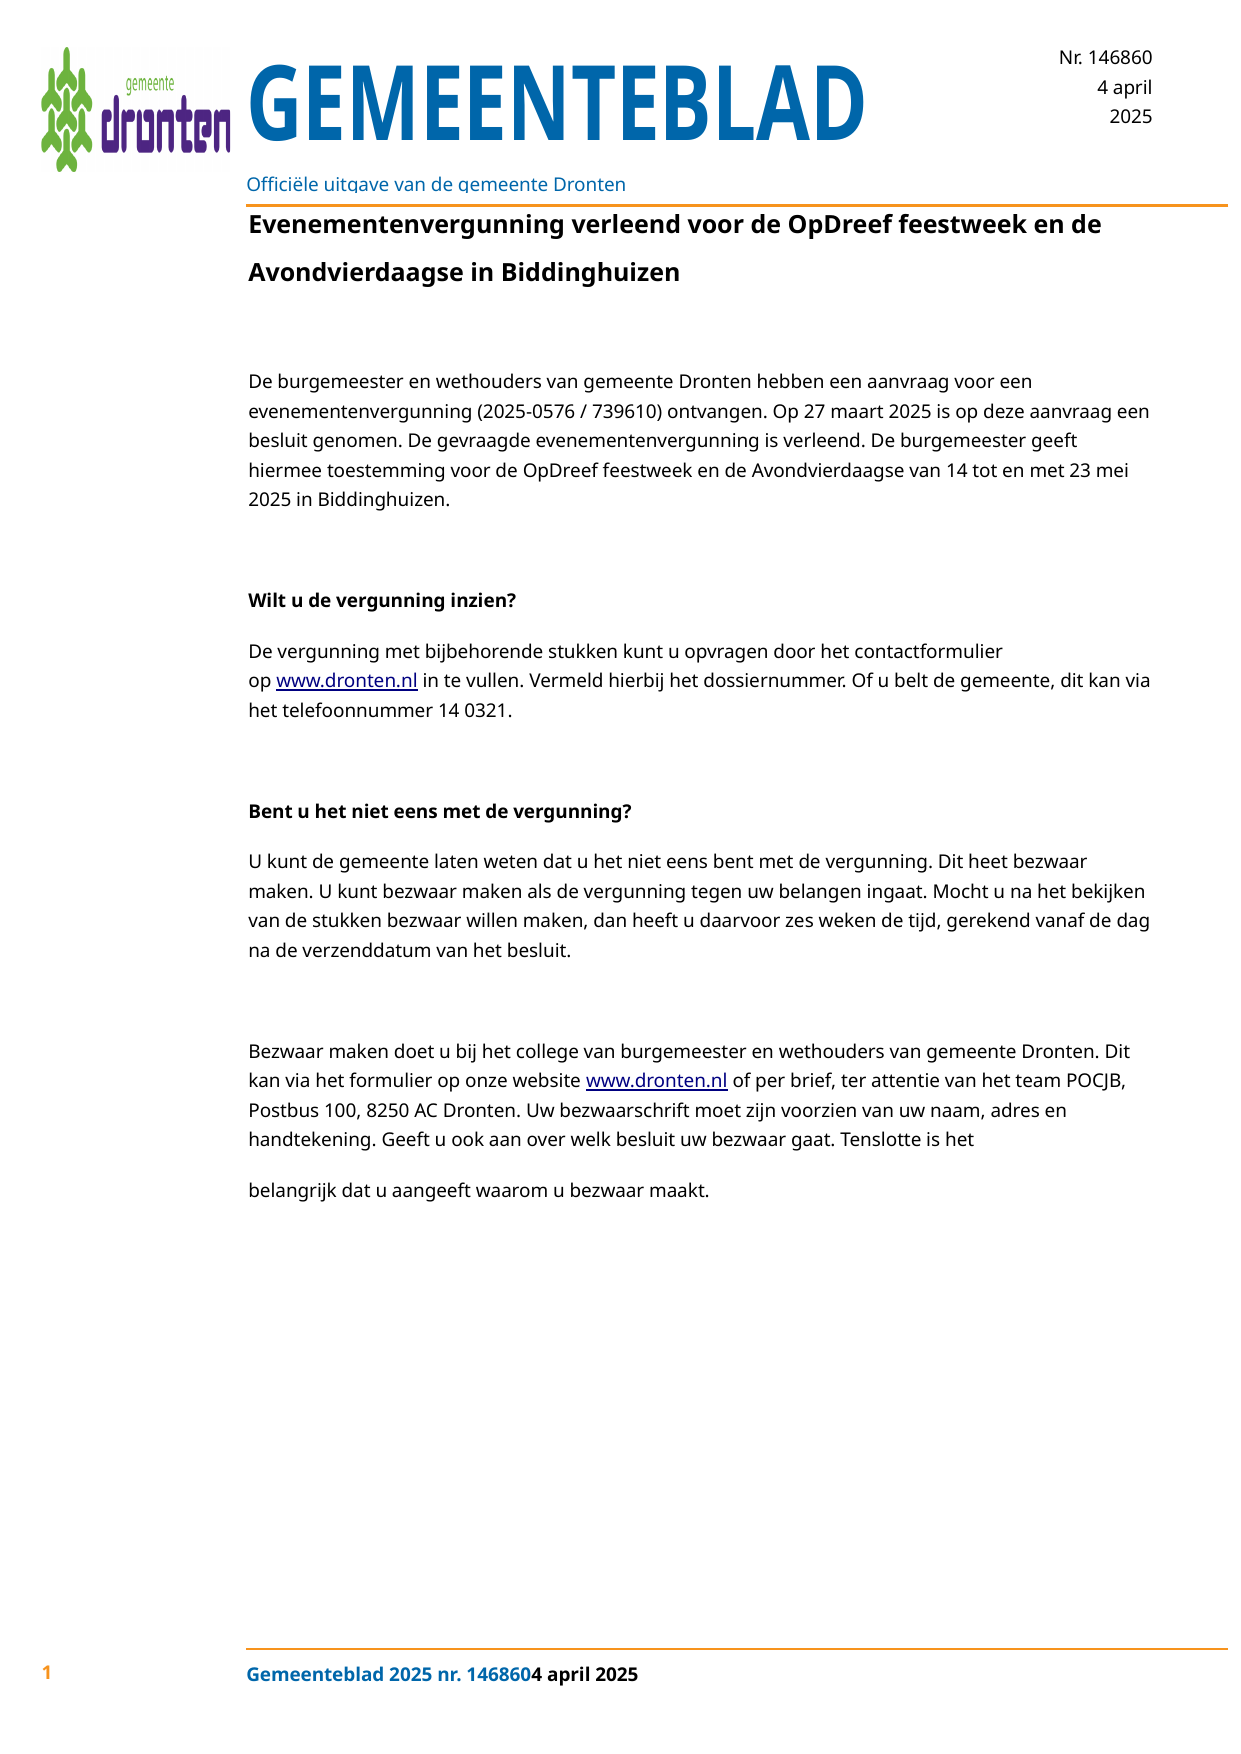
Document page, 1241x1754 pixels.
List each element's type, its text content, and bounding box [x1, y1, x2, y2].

text De burgemeester en wethouders van gemeente Dronten hebben een aanvraag voor een evenementenvergunning (2025-0576 / 739610) ontvangen. Op 27 maart 2025 is op deze aanvraag een besluit genomen. De gevraagde evenementenvergunning is verleend. De burgemeester geeft hiermee toestemming voor de OpDreef feestweek en de Avondvierdaagse van 14 tot en met 23 mei 2025 in Biddinghuizen. [248, 368, 1152, 512]
picture [41, 47, 231, 172]
text Evenementenvergunning verleend voor de OpDreef feestweek en de Avondvierdaagse in Biddinghuizen [248, 207, 1152, 288]
text De vergunning met bijbehorende stukken kunt u opvragen door het contactformulier op www.dronten.nl in te vullen. Vermeld hierbij het dossiernummer. Of u belt de gemeente, dit kan via het telefoonnummer 14 0321. [248, 638, 1152, 723]
text U kunt de gemeente laten weten dat u het niet eens bent met de vergunning. Dit heet bezwaar maken. U kunt bezwaar maken als de vergunning tegen uw belangen ingaat. Mocht u na het bekijken van de stukken bezwaar willen maken, dan heeft u daarvoor zes weken de tijd, gerekend vanaf de dag na de verzenddatum van het besluit. [248, 848, 1152, 963]
text Bezwaar maken doet u bij het college van burgemeester en wethouders van gemeente Dronten. Dit kan via het formulier op onze website www.dronten.nl of per brief, ter attentie van het team POCJB, Postbus 100, 8250 AC Dronten. Uw bezwaarschrift moet zijn voorzien van uw naam, adres en handtekening. Geeft u ook aan over welk besluit uw bezwaar gaat. Tenslotte is het [248, 1038, 1152, 1152]
text Wilt u de vergunning inzien? [248, 587, 1152, 613]
text belangrijk dat u aangeeft waarom u bezwaar maakt. [248, 1177, 1152, 1203]
text Bent u het niet eens met de vergunning? [248, 798, 1152, 824]
